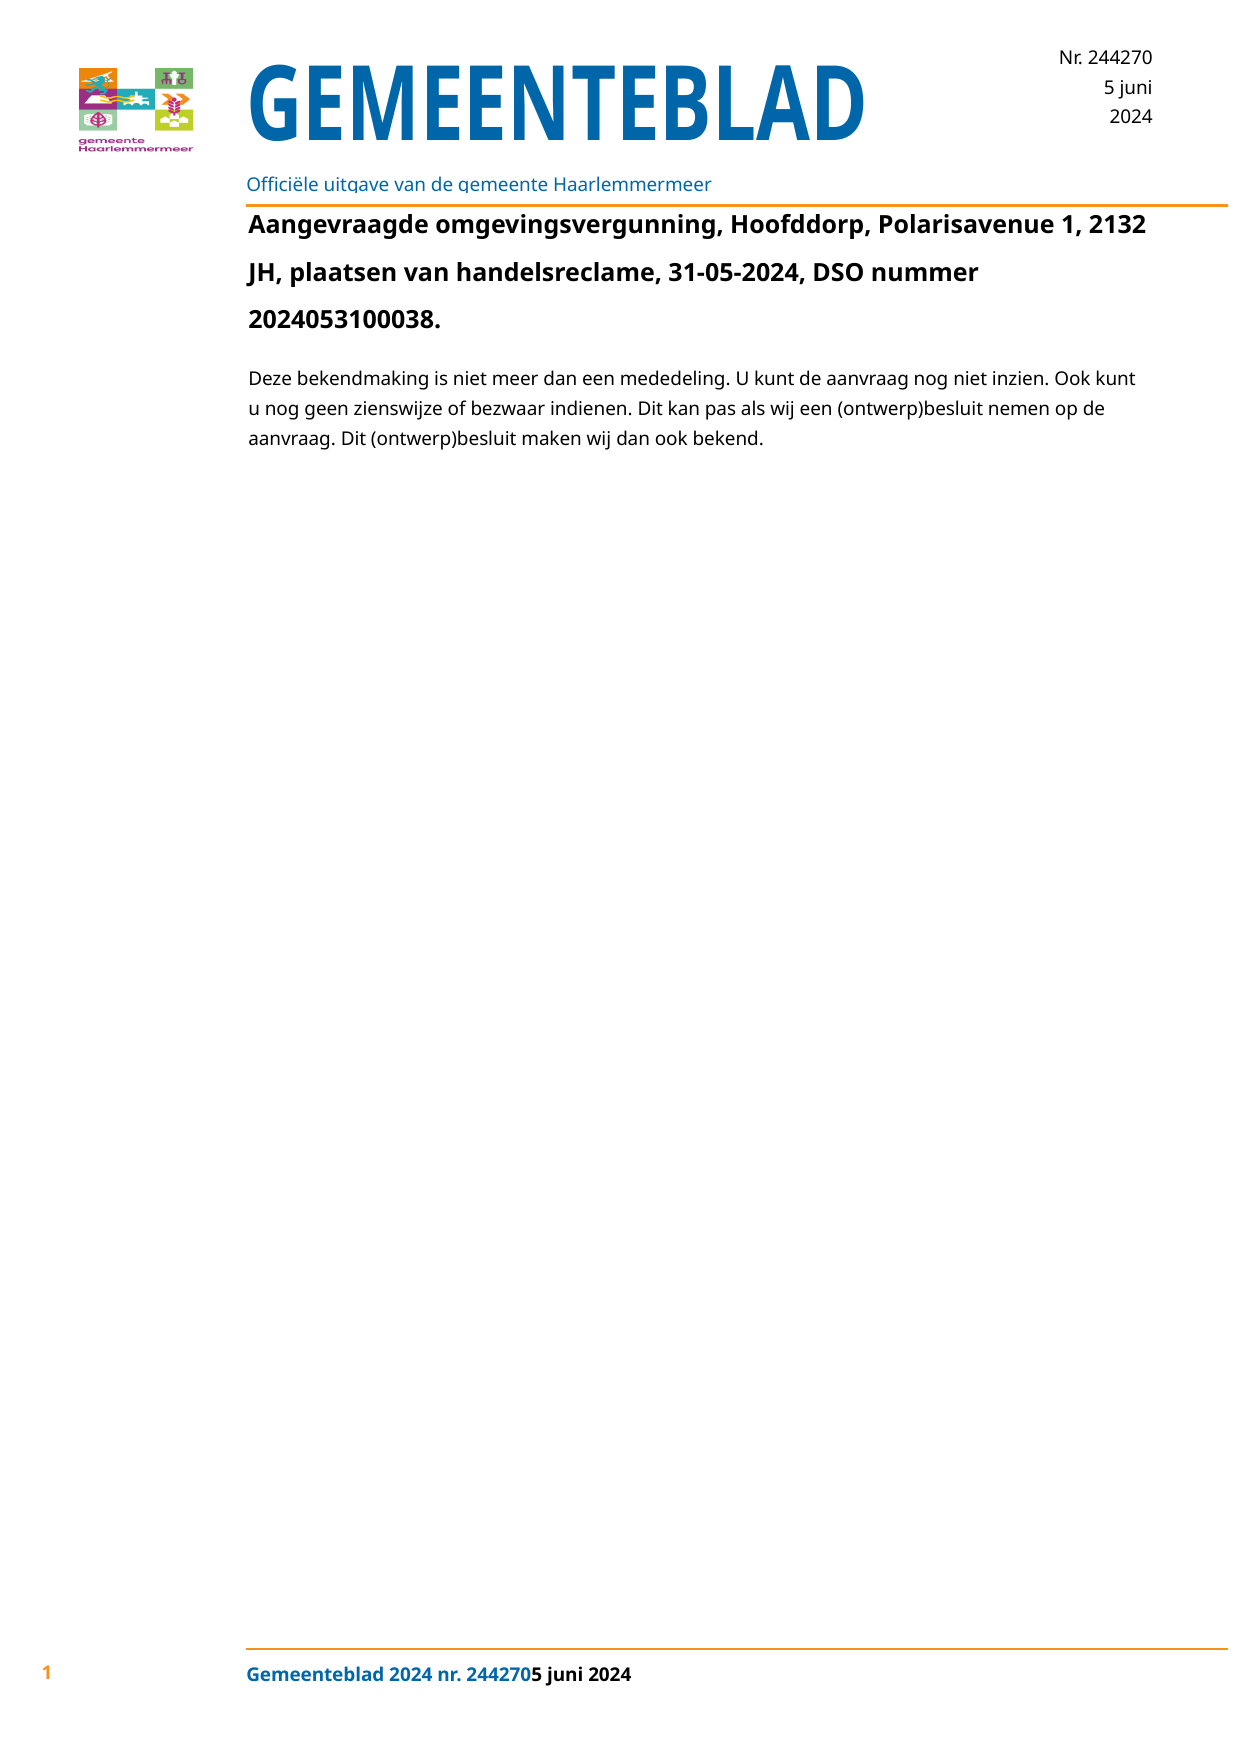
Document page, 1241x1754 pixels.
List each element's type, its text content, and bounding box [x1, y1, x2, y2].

text Aangevraagde omgevingsvergunning, Hoofddorp, Polarisavenue 1, 2132 JH, plaatsen van handelsreclame, 31-05-2024, DSO nummer 2024053100038. [248, 207, 1152, 336]
text Deze bekendmaking is niet meer dan een mededeling. U kunt de aanvraag nog niet inzien. Ook kunt u nog geen zienswijze of bezwaar indienen. Dit kan pas als wij een (ontwerp)besluit nemen op de aanvraag. Dit (ontwerp)besluit maken wij dan ook bekend. [248, 366, 1152, 450]
picture [41, 47, 231, 172]
